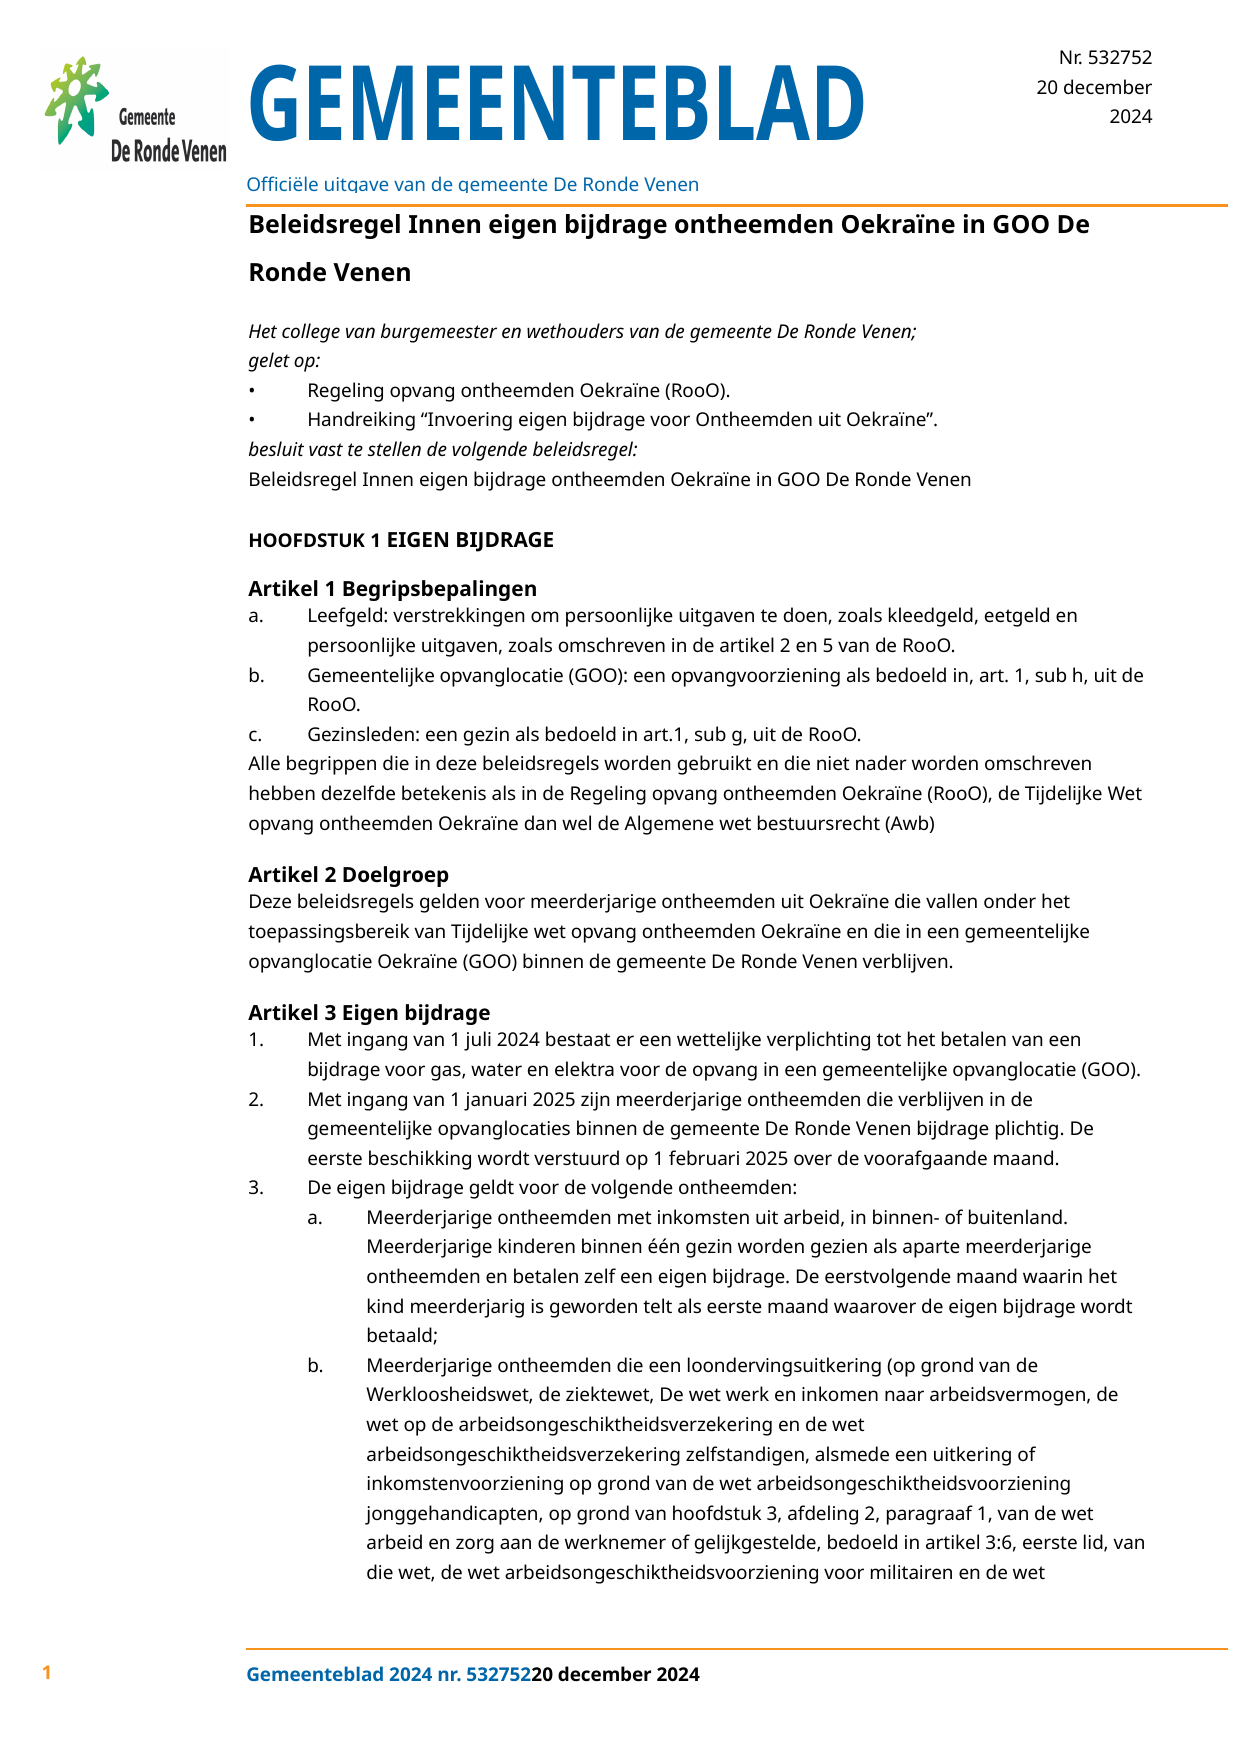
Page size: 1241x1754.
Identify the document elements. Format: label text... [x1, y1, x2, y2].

text HOOFDSTUK 1 EIGEN BIJDRAGE [248, 525, 1152, 553]
list Gezinsleden: een gezin als bedoeld in art.1, sub g, uit de RooO. [248, 721, 1152, 747]
text Alle begrippen die in deze beleidsregels worden gebruikt en die niet nader worden omschreven hebben dezelfde betekenis als in de Regeling opvang ontheemden Oekraïne (RooO), de Tijdelijke Wet opvang ontheemden Oekraïne dan wel de Algemene wet bestuursrecht (Awb) [248, 751, 1152, 836]
text besluit vast te stellen de volgende beleidsregel: [248, 436, 1152, 462]
text Beleidsregel Innen eigen bijdrage ontheemden Oekraïne in GOO De Ronde Venen [248, 466, 1152, 492]
text Artikel 2 Doelgroep [248, 860, 1152, 889]
list Meerderjarige ontheemden met inkomsten uit arbeid, in binnen- of buitenland. Meerderjarige kinderen binnen één gezin worden gezien als aparte meerderjarige ontheemden en betalen zelf een eigen bijdrage. De eerstvolgende maand waarin het kind meerderjarig is geworden telt als eerste maand waarover de eigen bijdrage wordt betaald; [307, 1204, 1152, 1348]
list Meerderjarige ontheemden die een loondervingsuitkering (op grond van de Werkloosheidswet, de ziektewet, De wet werk en inkomen naar arbeidsvermogen, de wet op de arbeidsongeschiktheidsverzekering en de wet arbeidsongeschiktheidsverzekering zelfstandigen, alsmede een uitkering of inkomstenvoorziening op grond van de wet arbeidsongeschiktheidsvoorziening jonggehandicapten, op grond van hoofdstuk 3, afdeling 2, paragraaf 1, van de wet arbeid en zorg aan de werknemer of gelijkgestelde, bedoeld in artikel 3:6, eerste lid, van die wet, de wet arbeidsongeschiktheidsvoorziening voor militairen en de wet [307, 1352, 1152, 1585]
text Het college van burgemeester en wethouders van de gemeente De Ronde Venen; [248, 318, 1152, 344]
text Beleidsregel Innen eigen bijdrage ontheemden Oekraïne in GOO De Ronde Venen [248, 207, 1152, 288]
list Met ingang van 1 januari 2025 zijn meerderjarige ontheemden die verblijven in de gemeentelijke opvanglocaties binnen de gemeente De Ronde Venen bijdrage plichtig. De eerste beschikking wordt verstuurd op 1 februari 2025 over de voorafgaande maand. [248, 1086, 1152, 1171]
list Regeling opvang ontheemden Oekraïne (RooO). [248, 377, 1152, 403]
list Handreiking “Invoering eigen bijdrage voor Ontheemden uit Oekraïne”. [248, 407, 1152, 432]
list Met ingang van 1 juli 2024 bestaat er een wettelijke verplichting tot het betalen van een bijdrage voor gas, water en elektra voor de opvang in een gemeentelijke opvanglocatie (GOO). [248, 1027, 1152, 1082]
list Leefgeld: verstrekkingen om persoonlijke uitgaven te doen, zoals kleedgeld, eetgeld en persoonlijke uitgaven, zoals omschreven in de artikel 2 en 5 van de RooO. [248, 603, 1152, 658]
text Artikel 3 Eigen bijdrage [248, 998, 1152, 1027]
text gelet op: [248, 347, 1152, 373]
text Deze beleidsregels gelden voor meerderjarige ontheemden uit Oekraïne die vallen onder het toepassingsbereik van Tijdelijke wet opvang ontheemden Oekraïne en die in een gemeentelijke opvanglocatie Oekraïne (GOO) binnen de gemeente De Ronde Venen verblijven. [248, 889, 1152, 973]
text Artikel 1 Begripsbepalingen [248, 574, 1152, 603]
list Gemeentelijke opvanglocatie (GOO): een opvangvoorziening als bedoeld in, art. 1, sub h, uit de RooO. [248, 662, 1152, 717]
picture [41, 47, 231, 172]
list De eigen bijdrage geldt voor de volgende ontheemden: [248, 1174, 1152, 1200]
